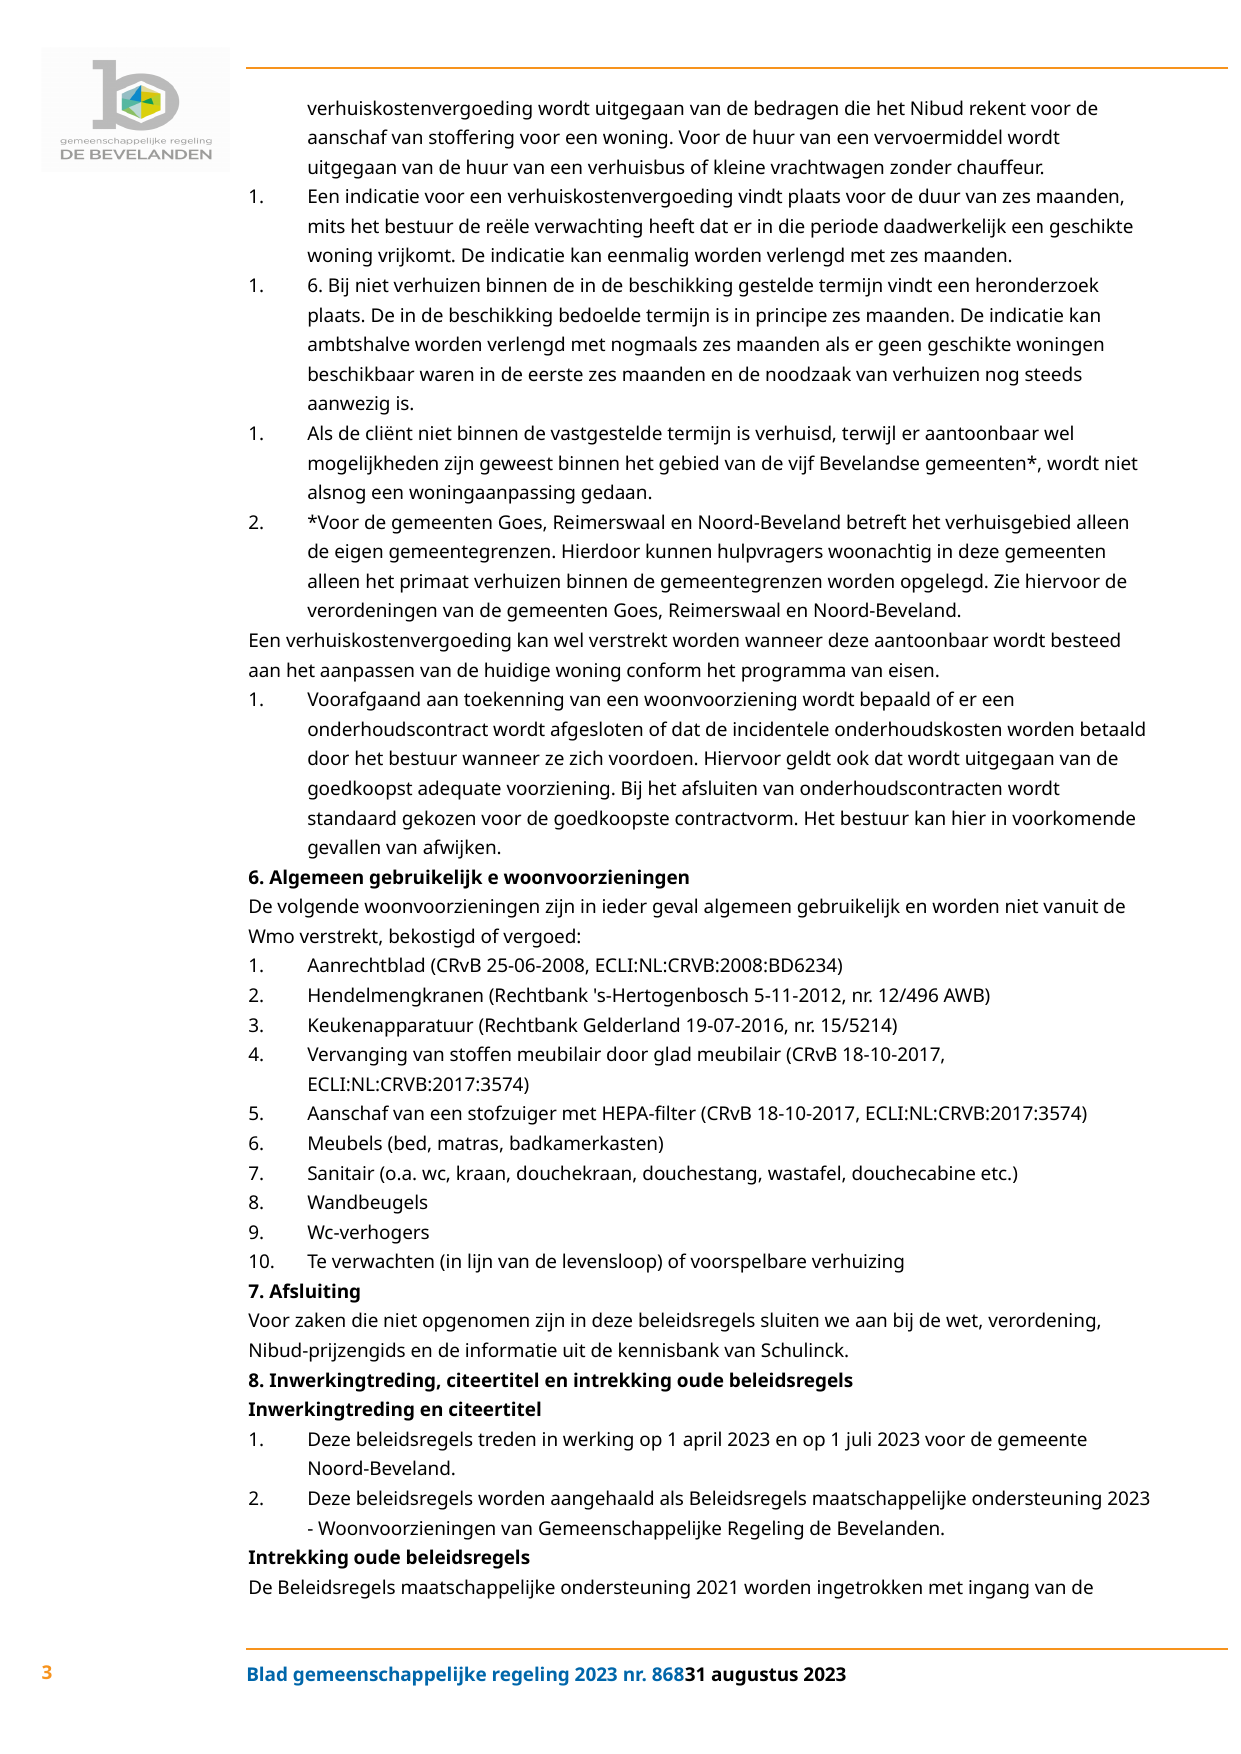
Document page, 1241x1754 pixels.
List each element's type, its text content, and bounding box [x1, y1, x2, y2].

text Een verhuiskostenvergoeding kan wel verstrekt worden wanneer deze aantoonbaar wordt besteed aan het aanpassen van de huidige woning conform het programma van eisen. [248, 627, 1152, 683]
text 8. Inwerkingtreding, citeertitel en intrekking oude beleidsregels [248, 1367, 1152, 1393]
list Deze beleidsregels worden aangehaald als Beleidsregels maatschappelijke ondersteuning 2023 - Woonvoorzieningen van Gemeenschappelijke Regeling de Bevelanden. [248, 1485, 1152, 1541]
list Aanrechtblad (CRvB 25-06-2008, ECLI:NL:CRVB:2008:BD6234) [248, 953, 1152, 978]
list *Voor de gemeenten Goes, Reimerswaal en Noord-Beveland betreft het verhuisgebied alleen de eigen gemeentegrenzen. Hierdoor kunnen hulpvragers woonachtig in deze gemeenten alleen het primaat verhuizen binnen de gemeentegrenzen worden opgelegd. Zie hiervoor de verordeningen van de gemeenten Goes, Reimerswaal en Noord-Beveland. [248, 509, 1152, 623]
text Voor zaken die niet opgenomen zijn in deze beleidsregels sluiten we aan bij de wet, verordening, Nibud-prijzengids en de informatie uit de kennisbank van Schulinck. [248, 1308, 1152, 1363]
list verhuiskostenvergoeding wordt uitgegaan van de bedragen die het Nibud rekent voor de aanschaf van stoffering voor een woning. Voor de huur van een vervoermiddel wordt uitgegaan van de huur van een verhuisbus of kleine vrachtwagen zonder chauffeur. [248, 95, 1152, 180]
picture [41, 47, 231, 172]
list Wandbeugels [248, 1189, 1152, 1215]
list Meubels (bed, matras, badkamerkasten) [248, 1130, 1152, 1156]
list Deze beleidsregels treden in werking op 1 april 2023 en op 1 juli 2023 voor de gemeente Noord-Beveland. [248, 1426, 1152, 1481]
list 6. Bij niet verhuizen binnen de in de beschikking gestelde termijn vindt een heronderzoek plaats. De in de beschikking bedoelde termijn is in principe zes maanden. De indicatie kan ambtshalve worden verlengd met nogmaals zes maanden als er geen geschikte woningen beschikbaar waren in de eerste zes maanden en de noodzaak van verhuizen nog steeds aanwezig is. [248, 272, 1152, 416]
list Vervanging van stoffen meubilair door glad meubilair (CRvB 18-10-2017, ECLI:NL:CRVB:2017:3574) [248, 1041, 1152, 1097]
text 6. Algemeen gebruikelijk e woonvoorzieningen [248, 864, 1152, 890]
list Voorafgaand aan toekenning van een woonvoorziening wordt bepaald of er een onderhoudscontract wordt afgesloten of dat de incidentele onderhoudskosten worden betaald door het bestuur wanneer ze zich voordoen. Hiervoor geldt ook dat wordt uitgegaan van de goedkoopst adequate voorziening. Bij het afsluiten van onderhoudscontracten wordt standaard gekozen voor de goedkoopste contractvorm. Het bestuur kan hier in voorkomende gevallen van afwijken. [248, 686, 1152, 860]
list Keukenapparatuur (Rechtbank Gelderland 19-07-2016, nr. 15/5214) [248, 1012, 1152, 1038]
list Als de cliënt niet binnen de vastgestelde termijn is verhuisd, terwijl er aantoonbaar wel mogelijkheden zijn geweest binnen het gebied van de vijf Bevelandse gemeenten*, wordt niet alsnog een woningaanpassing gedaan. [248, 420, 1152, 505]
text De volgende woonvoorzieningen zijn in ieder geval algemeen gebruikelijk en worden niet vanuit de Wmo verstrekt, bekostigd of vergoed: [248, 893, 1152, 949]
text 7. Afsluiting [248, 1278, 1152, 1304]
text Inwerkingtreding en citeertitel [248, 1396, 1152, 1422]
list Aanschaf van een stofzuiger met HEPA-filter (CRvB 18-10-2017, ECLI:NL:CRVB:2017:3574) [248, 1101, 1152, 1126]
text De Beleidsregels maatschappelijke ondersteuning 2021 worden ingetrokken met ingang van de [248, 1574, 1152, 1600]
list Te verwachten (in lijn van de levensloop) of voorspelbare verhuizing [248, 1248, 1152, 1274]
list Wc-verhogers [248, 1219, 1152, 1245]
list Hendelmengkranen (Rechtbank 's-Hertogenbosch 5-11-2012, nr. 12/496 AWB) [248, 982, 1152, 1008]
text Intrekking oude beleidsregels [248, 1544, 1152, 1570]
list Een indicatie voor een verhuiskostenvergoeding vindt plaats voor de duur van zes maanden, mits het bestuur de reële verwachting heeft dat er in die periode daadwerkelijk een geschikte woning vrijkomt. De indicatie kan eenmalig worden verlengd met zes maanden. [248, 183, 1152, 268]
list Sanitair (o.a. wc, kraan, douchekraan, douchestang, wastafel, douchecabine etc.) [248, 1160, 1152, 1186]
